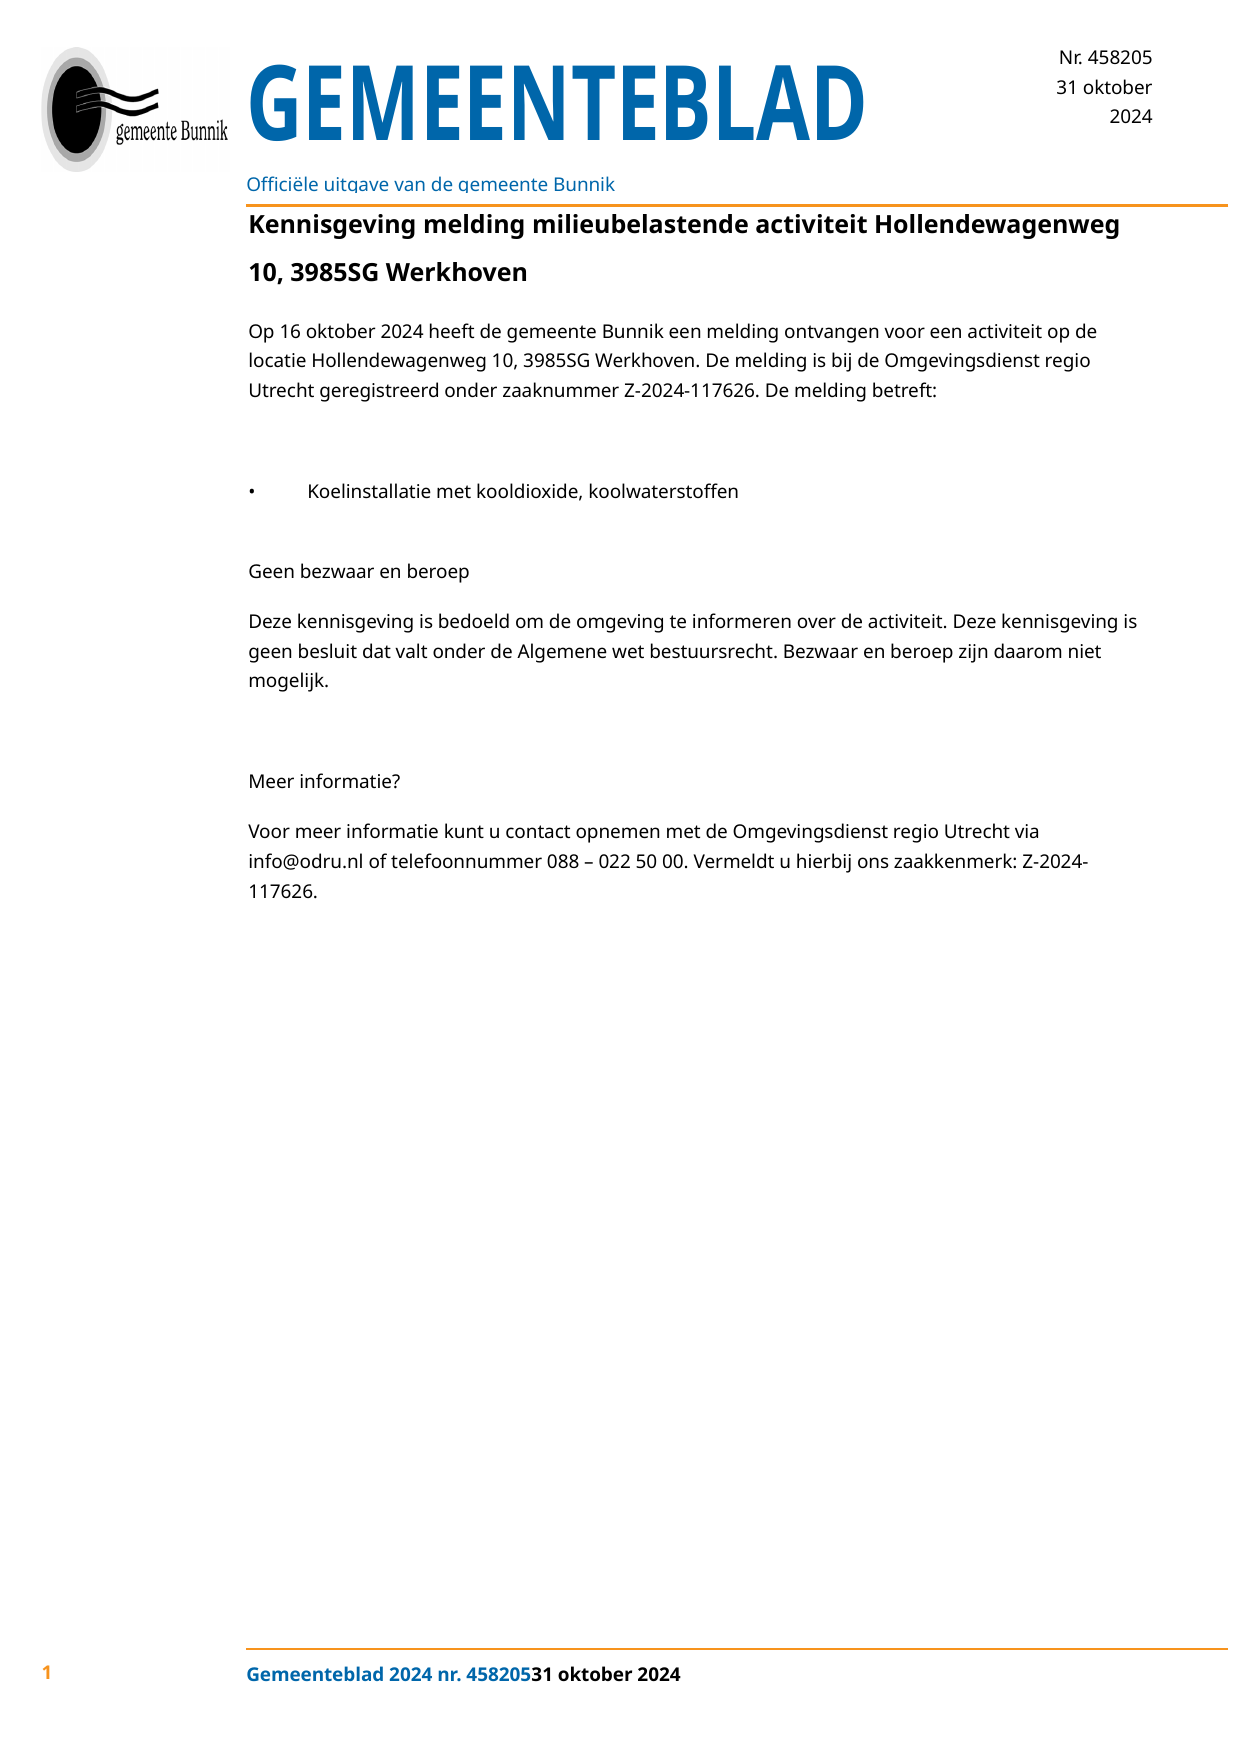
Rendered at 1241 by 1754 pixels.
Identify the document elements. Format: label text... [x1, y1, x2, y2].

list Koelinstallatie met kooldioxide, koolwaterstoffen [248, 478, 1152, 504]
text Kennisgeving melding milieubelastende activiteit Hollendewagenweg 10, 3985SG Werkhoven [248, 207, 1152, 288]
picture [41, 47, 231, 172]
text Geen bezwaar en beroep [248, 558, 1152, 584]
text Deze kennisgeving is bedoeld om de omgeving te informeren over de activiteit. Deze kennisgeving is geen besluit dat valt onder de Algemene wet bestuursrecht. Bezwaar en beroep zijn daarom niet mogelijk. [248, 608, 1152, 693]
text Voor meer informatie kunt u contact opnemen met de Omgevingsdienst regio Utrecht via info@odru.nl of telefoonnummer 088 – 022 50 00. Vermeldt u hierbij ons zaakkenmerk: Z-2024-117626. [248, 819, 1152, 904]
text Meer informatie? [248, 768, 1152, 794]
text Op 16 oktober 2024 heeft de gemeente Bunnik een melding ontvangen voor een activiteit op de locatie Hollendewagenweg 10, 3985SG Werkhoven. De melding is bij de Omgevingsdienst regio Utrecht geregistreerd onder zaaknummer Z-2024-117626. De melding betreft: [248, 318, 1152, 403]
